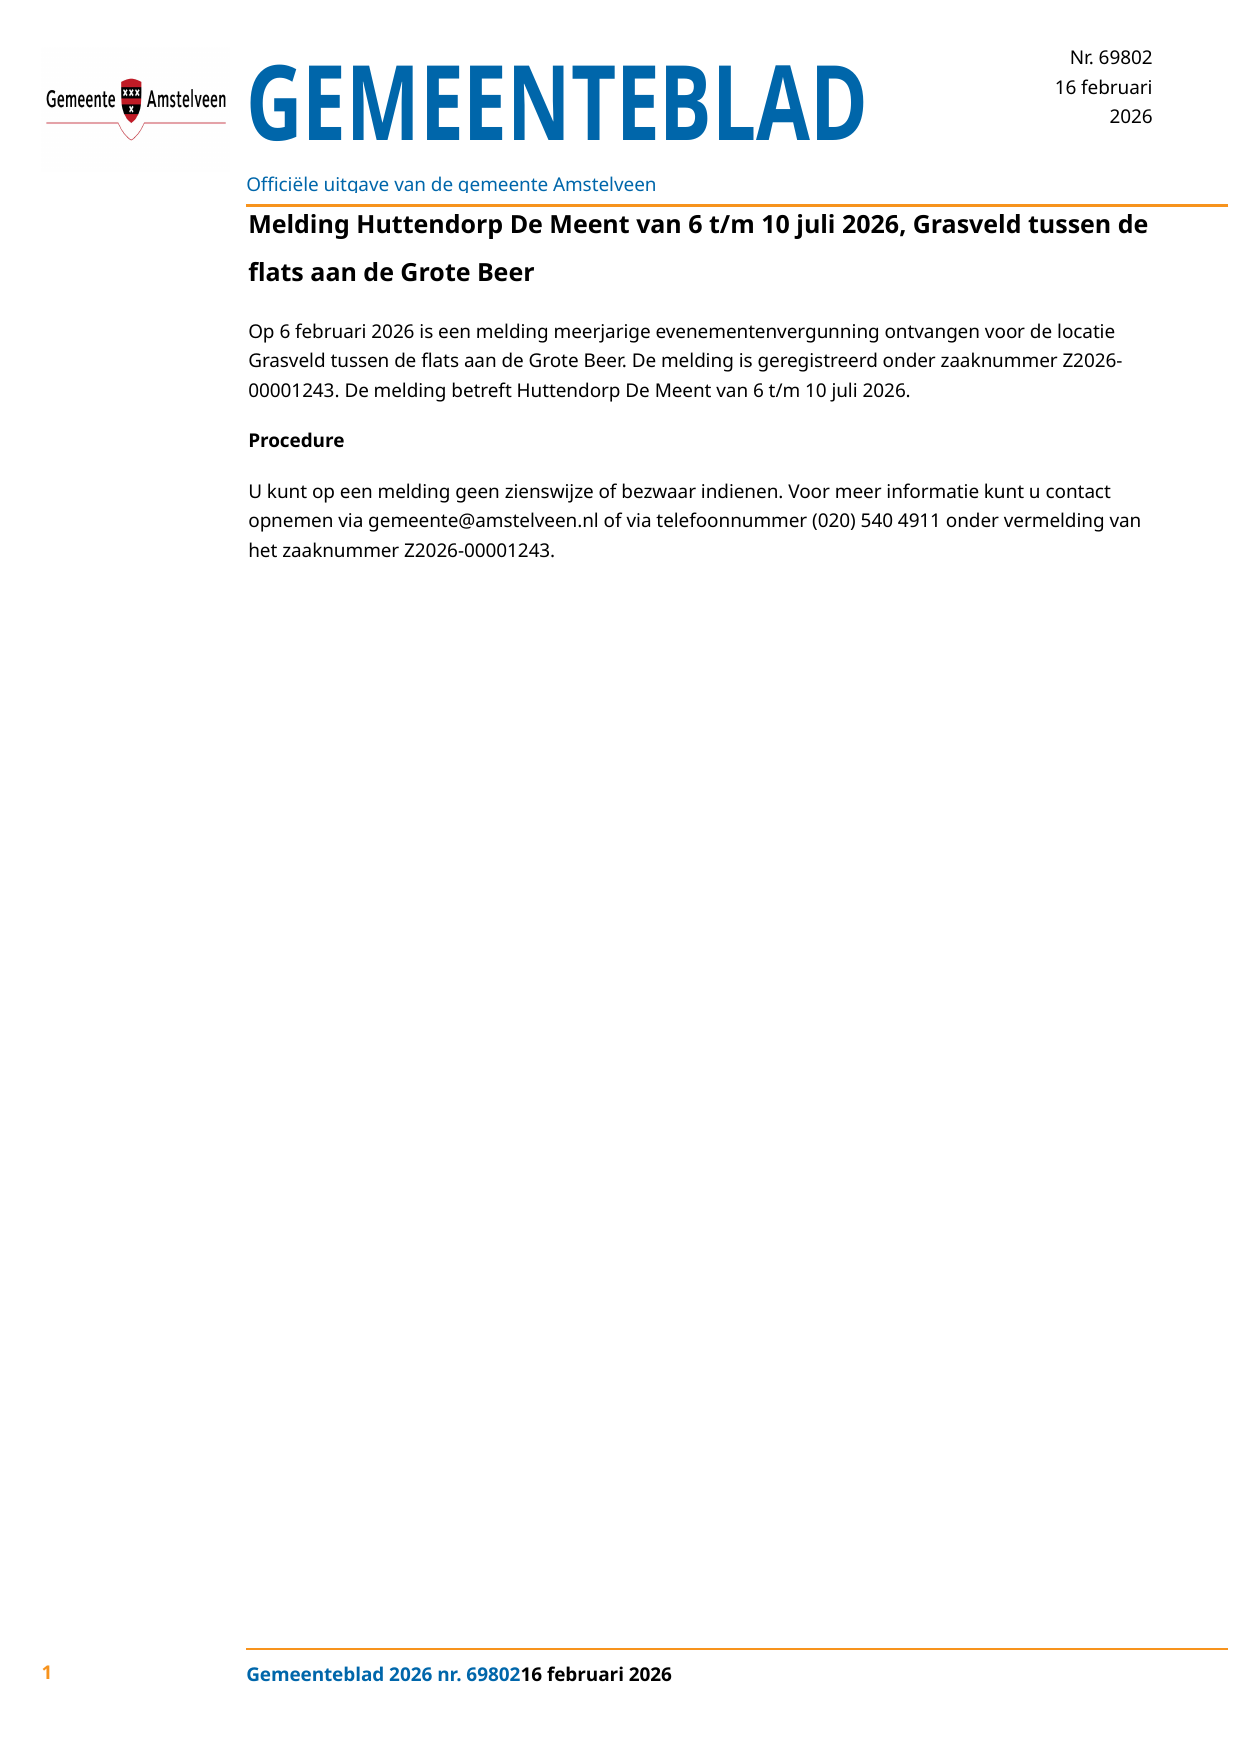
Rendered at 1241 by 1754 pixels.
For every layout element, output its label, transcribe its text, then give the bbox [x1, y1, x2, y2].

text Procedure [248, 427, 1152, 453]
text Melding Huttendorp De Meent van 6 t/m 10 juli 2026, Grasveld tussen de flats aan de Grote Beer [248, 207, 1152, 288]
text Op 6 februari 2026 is een melding meerjarige evenementenvergunning ontvangen voor de locatie Grasveld tussen de flats aan de Grote Beer. De melding is geregistreerd onder zaaknummer Z2026-00001243. De melding betreft Huttendorp De Meent van 6 t/m 10 juli 2026. [248, 318, 1152, 403]
picture [41, 47, 231, 172]
text U kunt op een melding geen zienswijze of bezwaar indienen. Voor meer informatie kunt u contact opnemen via gemeente@amstelveen.nl of via telefoonnummer (020) 540 4911 onder vermelding van het zaaknummer Z2026-00001243. [248, 478, 1152, 563]
